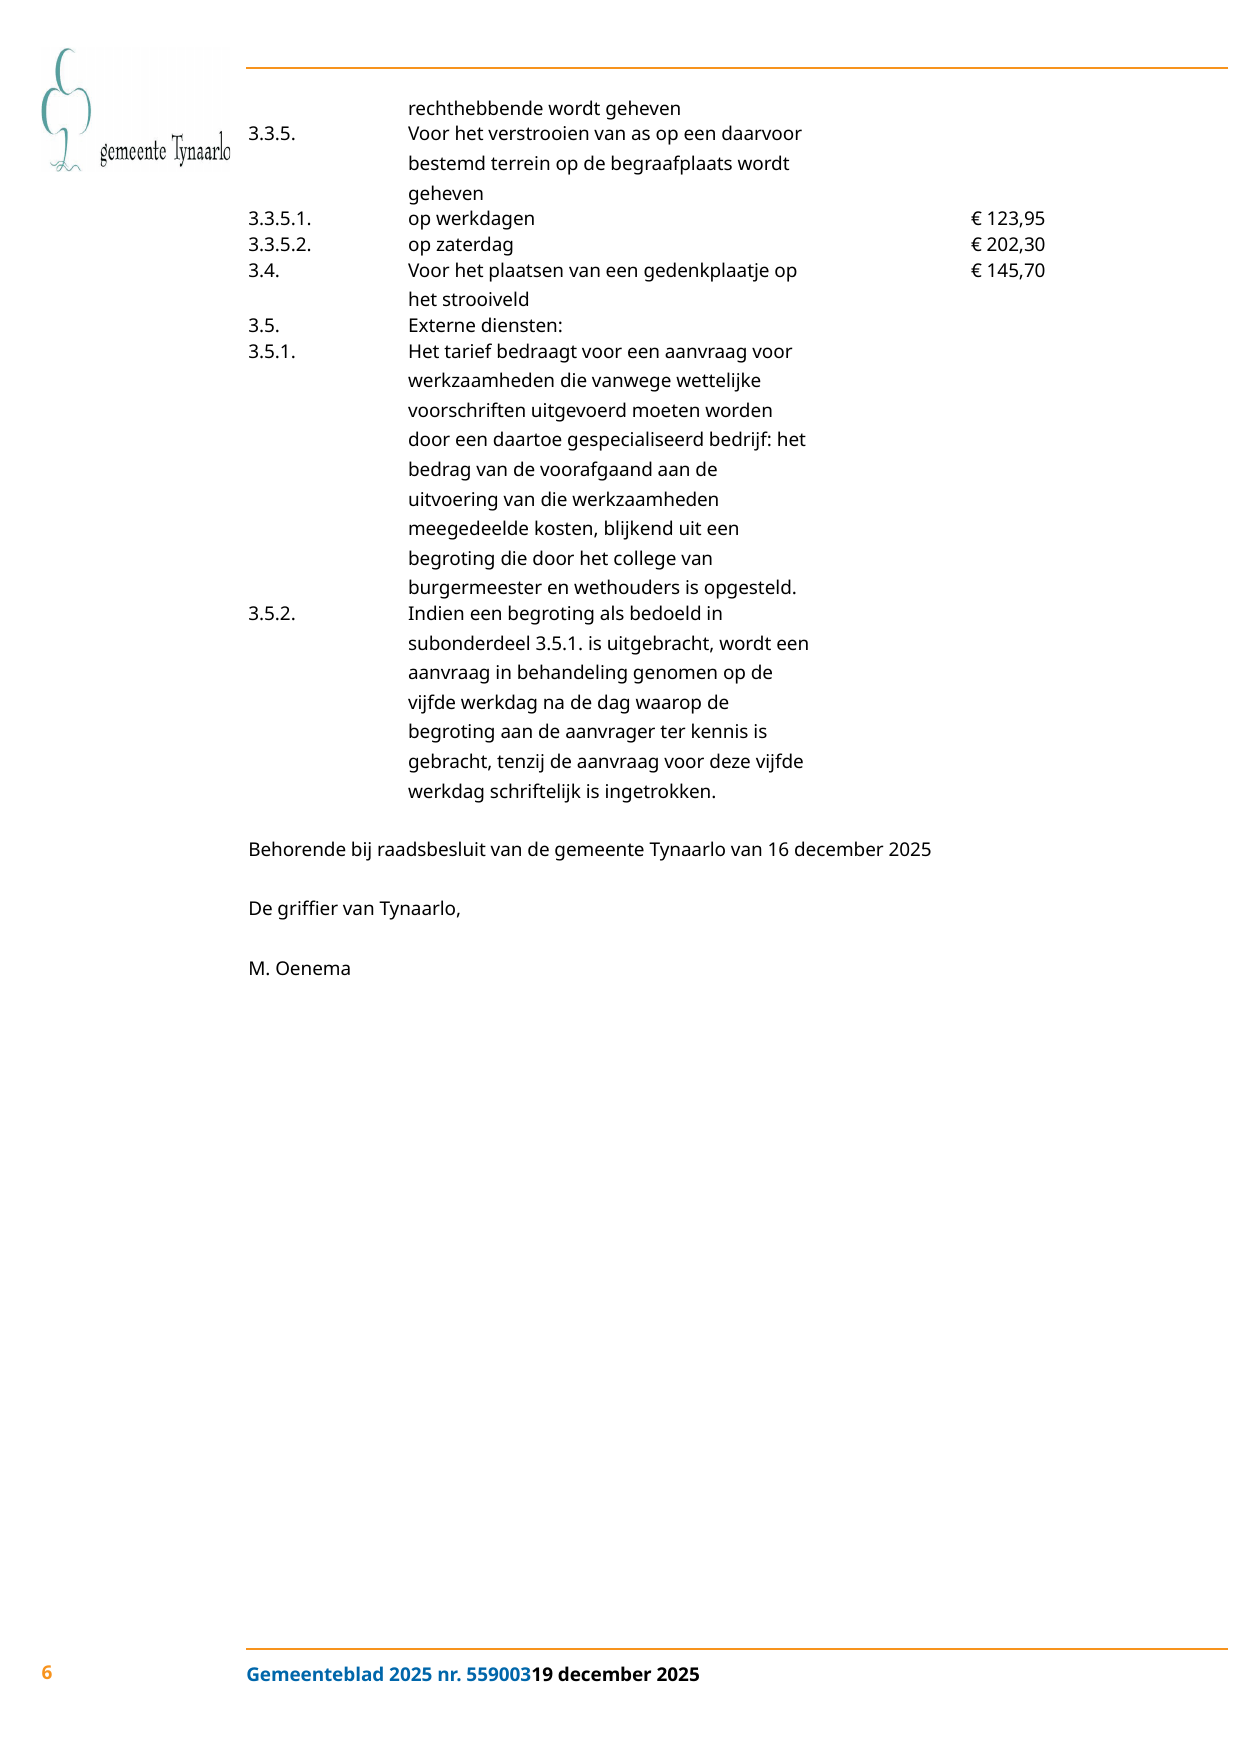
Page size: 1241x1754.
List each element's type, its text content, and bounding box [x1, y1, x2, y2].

table_cell 3.4. [248, 257, 408, 312]
table_cell [811, 257, 971, 312]
text De griffier van Tynaarlo, [248, 896, 1152, 921]
table_cell Externe diensten: [408, 312, 811, 338]
table_cell 3.5.2. [248, 600, 408, 803]
table_cell 3.3.5.1. [248, 205, 408, 231]
table_cell [971, 95, 1152, 121]
table_cell [971, 338, 1152, 600]
table_cell 3.5.1. [248, 338, 408, 600]
table_cell € 145,70 [971, 257, 1152, 312]
table_cell [971, 600, 1152, 803]
table_cell [811, 312, 971, 338]
text Behorende bij raadsbesluit van de gemeente Tynaarlo van 16 december 2025 [248, 836, 1152, 862]
table_cell [971, 312, 1152, 338]
table_cell Voor het verstrooien van as op een daarvoor bestemd terrein op de begraafplaats wordt geheven [408, 121, 811, 205]
table_cell [811, 121, 971, 205]
table_cell € 202,30 [971, 231, 1152, 257]
table_cell [811, 205, 971, 231]
table_cell € 123,95 [971, 205, 1152, 231]
table_cell rechthebbende wordt geheven [408, 95, 811, 121]
picture [41, 47, 231, 172]
table_cell op zaterdag [408, 231, 811, 257]
table_cell 3.5. [248, 312, 408, 338]
text M. Oenema [248, 955, 1152, 980]
table_cell [971, 121, 1152, 205]
table_cell [248, 95, 408, 121]
table_cell Het tarief bedraagt voor een aanvraag voor werkzaamheden die vanwege wettelijke voorschriften uitgevoerd moeten worden door een daartoe gespecialiseerd bedrijf: het bedrag van de voorafgaand aan de uitvoering van die werkzaamheden meegedeelde kosten, blijkend uit een begroting die door het college van burgermeester en wethouders is opgesteld. [408, 338, 811, 600]
table_cell [811, 231, 971, 257]
table_cell [811, 600, 971, 803]
table_cell Voor het plaatsen van een gedenkplaatje op het strooiveld [408, 257, 811, 312]
table_cell [811, 95, 971, 121]
table_cell op werkdagen [408, 205, 811, 231]
table_cell Indien een begroting als bedoeld in subonderdeel 3.5.1. is uitgebracht, wordt een aanvraag in behandeling genomen op de vijfde werkdag na de dag waarop de begroting aan de aanvrager ter kennis is gebracht, tenzij de aanvraag voor deze vijfde werkdag schriftelijk is ingetrokken. [408, 600, 811, 803]
table_cell [811, 338, 971, 600]
table_cell 3.3.5. [248, 121, 408, 205]
table_cell 3.3.5.2. [248, 231, 408, 257]
